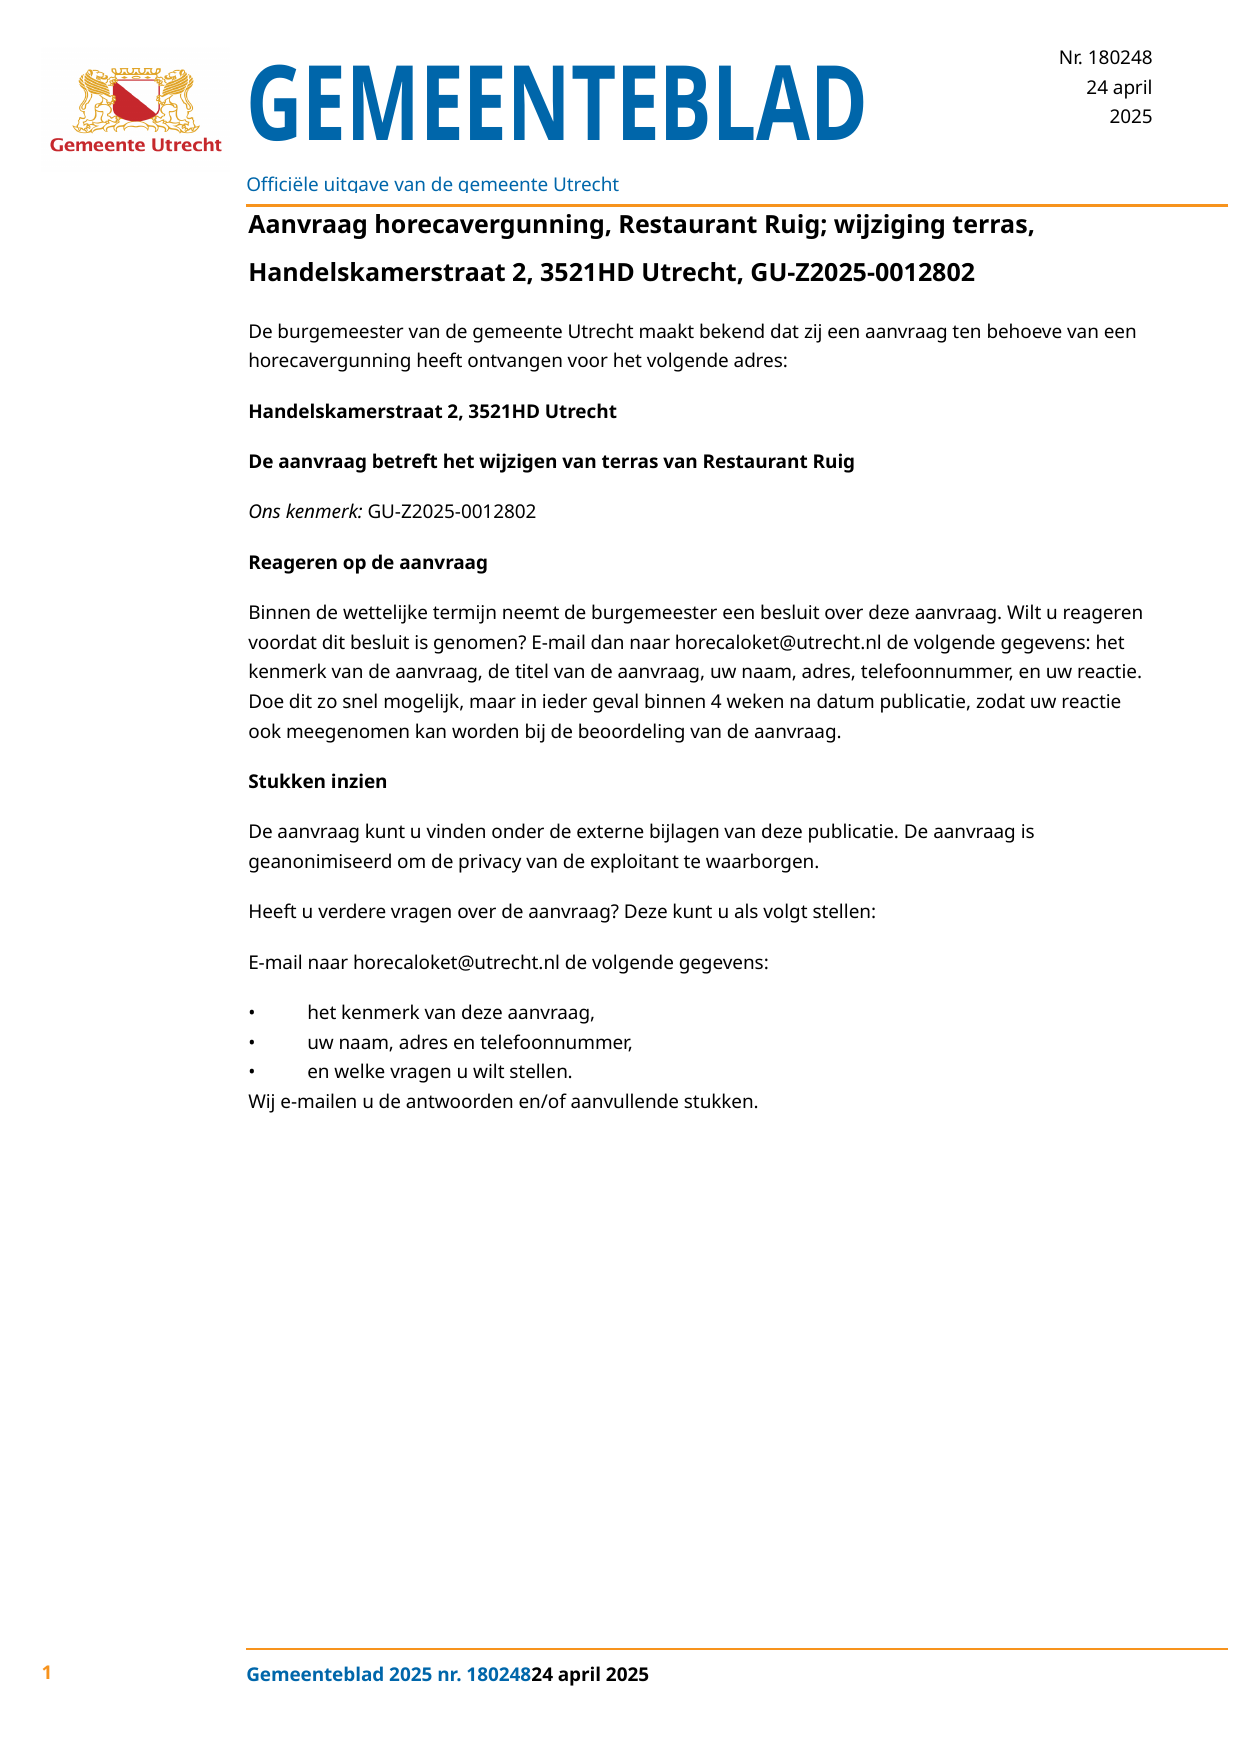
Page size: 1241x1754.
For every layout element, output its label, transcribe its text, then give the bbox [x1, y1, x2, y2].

text De burgemeester van de gemeente Utrecht maakt bekend dat zij een aanvraag ten behoeve van een horecavergunning heeft ontvangen voor het volgende adres: [248, 318, 1152, 373]
text E-mail naar horecaloket@utrecht.nl de volgende gegevens: [248, 949, 1152, 975]
text Stukken inzien [248, 768, 1152, 794]
list uw naam, adres en telefoonnummer, [248, 1029, 1152, 1055]
list en welke vragen u wilt stellen. [248, 1059, 1152, 1084]
text Handelskamerstraat 2, 3521HD Utrecht [248, 398, 1152, 424]
text De aanvraag kunt u vinden onder de externe bijlagen van deze publicatie. De aanvraag is geanonimiseerd om de privacy van de exploitant te waarborgen. [248, 819, 1152, 874]
text Binnen de wettelijke termijn neemt de burgemeester een besluit over deze aanvraag. Wilt u reageren voordat dit besluit is genomen? E-mail dan naar horecaloket@utrecht.nl de volgende gegevens: het kenmerk van de aanvraag, de titel van de aanvraag, uw naam, adres, telefoonnummer, en uw reactie. Doe dit zo snel mogelijk, maar in ieder geval binnen 4 weken na datum publicatie, zodat uw reactie ook meegenomen kan worden bij de beoordeling van de aanvraag. [248, 599, 1152, 744]
text Heeft u verdere vragen over de aanvraag? Deze kunt u als volgt stellen: [248, 899, 1152, 924]
text Aanvraag horecavergunning, Restaurant Ruig; wijziging terras, Handelskamerstraat 2, 3521HD Utrecht, GU-Z2025-0012802 [248, 207, 1152, 288]
text De aanvraag betreft het wijzigen van terras van Restaurant Ruig [248, 448, 1152, 474]
text Wij e-mailen u de antwoorden en/of aanvullende stukken. [248, 1088, 1152, 1114]
text Ons kenmerk: GU-Z2025-0012802 [248, 499, 1152, 524]
picture [41, 47, 231, 172]
list het kenmerk van deze aanvraag, [248, 999, 1152, 1025]
text Reageren op de aanvraag [248, 549, 1152, 575]
